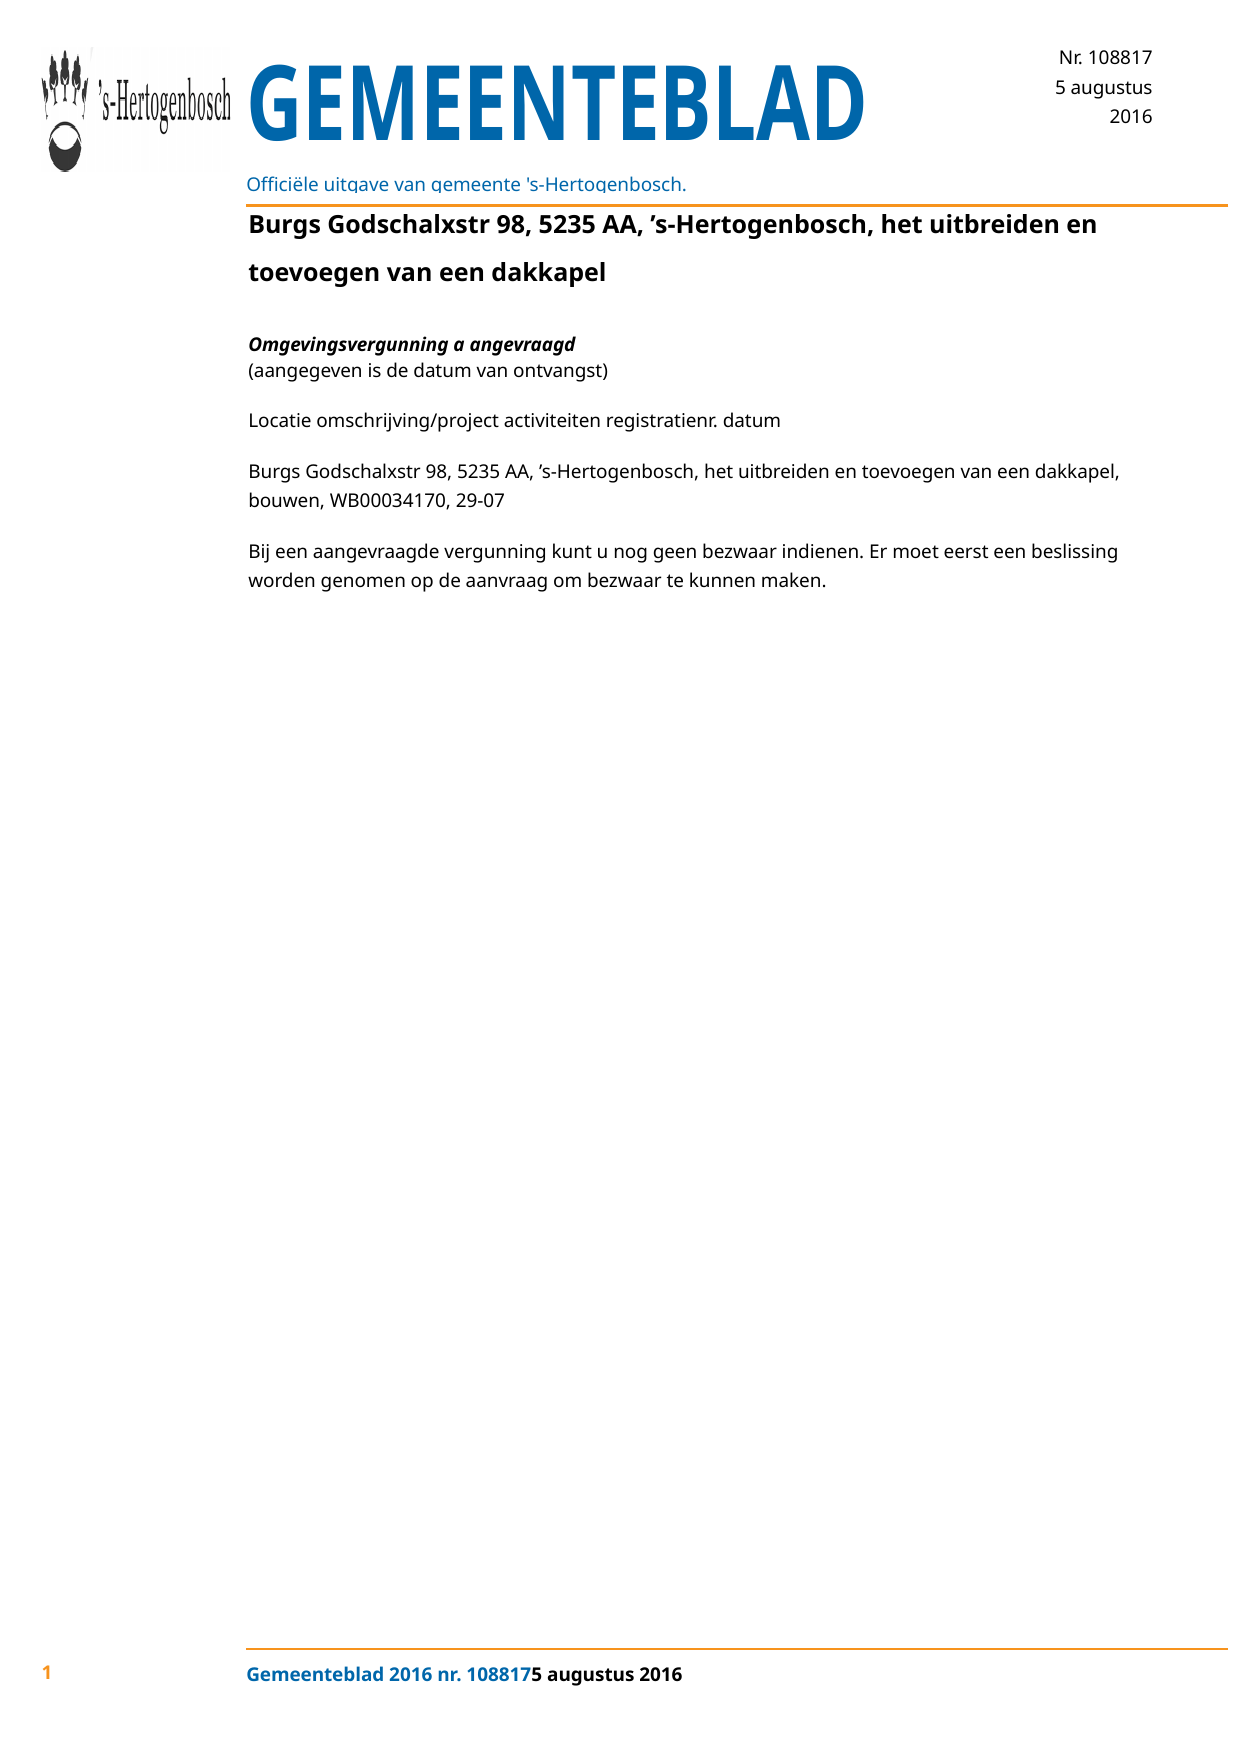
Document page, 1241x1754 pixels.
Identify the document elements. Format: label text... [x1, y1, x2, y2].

text (aangegeven is de datum van ontvangst) [248, 357, 1152, 383]
text Locatie omschrijving/project activiteiten registratienr. datum [248, 408, 1152, 433]
text Omgevingsvergunning a angevraagd [248, 331, 1152, 357]
picture [41, 47, 231, 172]
text Burgs Godschalxstr 98, 5235 AA, ’s-Hertogenbosch, het uitbreiden en toevoegen van een dakkapel [248, 207, 1152, 288]
text Bij een aangevraagde vergunning kunt u nog geen bezwaar indienen. Er moet eerst een beslissing worden genomen op de aanvraag om bezwaar te kunnen maken. [248, 538, 1152, 593]
text Burgs Godschalxstr 98, 5235 AA, ’s-Hertogenbosch, het uitbreiden en toevoegen van een dakkapel, bouwen, WB00034170, 29-07 [248, 458, 1152, 513]
